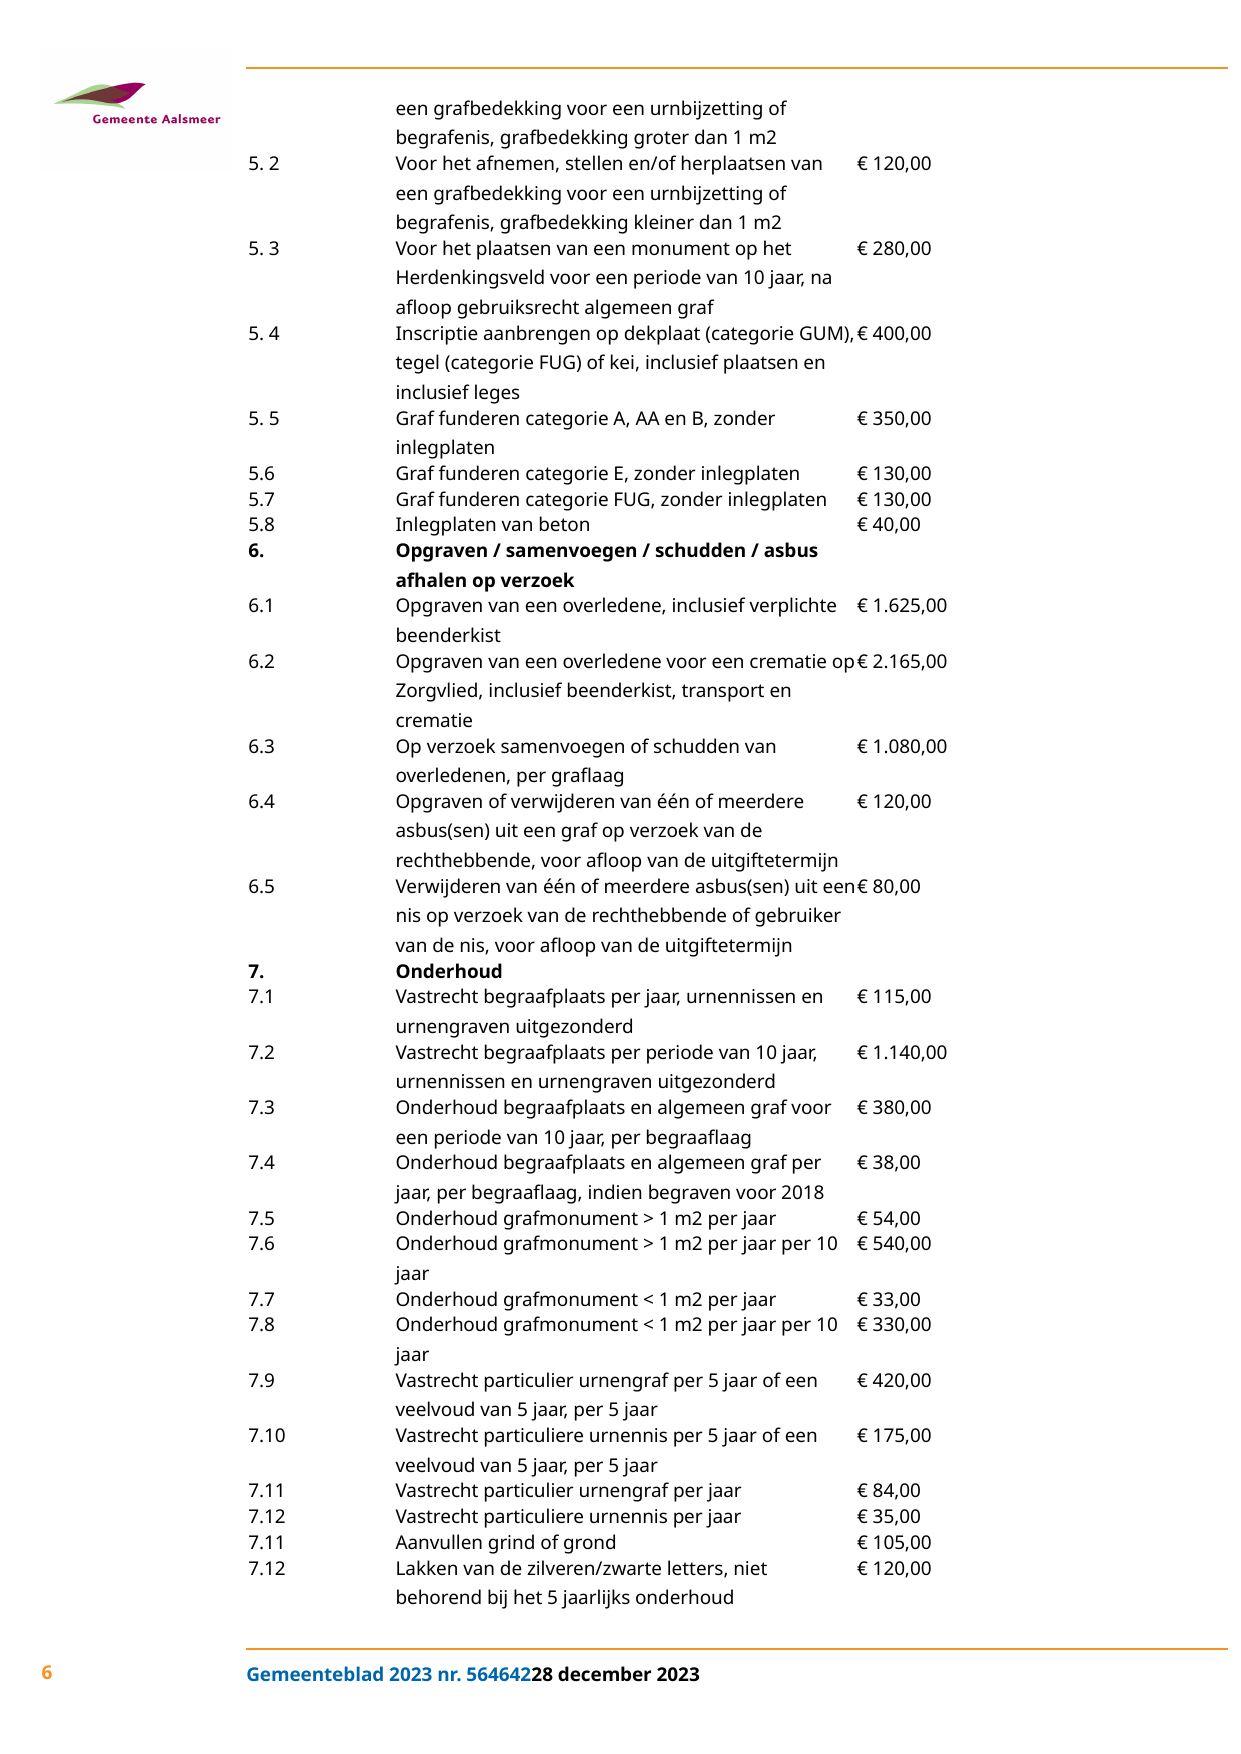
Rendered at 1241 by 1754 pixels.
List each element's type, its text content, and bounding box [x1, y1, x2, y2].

table_cell een grafbedekking voor een urnbijzetting of begrafenis, grafbedekking groter dan 1 m2 [395, 95, 857, 150]
table_cell € 120,00 [857, 150, 1004, 235]
table_cell 7.12 [248, 1503, 395, 1529]
table_cell Graf funderen categorie E, zonder inlegplaten [395, 460, 857, 486]
table_cell € 120,00 [857, 788, 1004, 873]
table_cell 7.7 [248, 1286, 395, 1312]
table_cell Inlegplaten van beton [395, 512, 857, 537]
table_cell € 280,00 [857, 235, 1004, 320]
table_cell € 350,00 [857, 405, 1004, 460]
table_cell Verwijderen van één of meerdere asbus(sen) uit een nis op verzoek van de rechthebbende of gebruiker van de nis, voor afloop van de uitgiftetermijn [395, 873, 857, 958]
table_cell 5. 2 [248, 150, 395, 235]
table_cell € 330,00 [857, 1312, 1004, 1367]
table_cell € 54,00 [857, 1205, 1004, 1231]
table_cell Onderhoud [395, 958, 857, 984]
table_cell Aanvullen grind of grond [395, 1529, 857, 1555]
table_cell 6.4 [248, 788, 395, 873]
table_cell 7.2 [248, 1039, 395, 1094]
table_cell Lakken van de zilveren/zwarte letters, niet behorend bij het 5 jaarlijks onderhoud [395, 1555, 857, 1610]
table_cell Vastrecht particuliere urnennis per 5 jaar of een veelvoud van 5 jaar, per 5 jaar [395, 1422, 857, 1478]
table_cell 6.3 [248, 733, 395, 788]
table_cell Onderhoud grafmonument < 1 m2 per jaar per 10 jaar [395, 1312, 857, 1367]
table_cell € 2.165,00 [857, 648, 1004, 733]
table_cell Opgraven of verwijderen van één of meerdere asbus(sen) uit een graf op verzoek van de rechthebbende, voor afloop van de uitgiftetermijn [395, 788, 857, 873]
table_cell Op verzoek samenvoegen of schudden van overledenen, per graflaag [395, 733, 857, 788]
table_cell 6.2 [248, 648, 395, 733]
table_cell Onderhoud begraafplaats en algemeen graf per jaar, per begraaflaag, indien begraven voor 2018 [395, 1150, 857, 1205]
table_cell Opgraven van een overledene, inclusief verplichte beenderkist [395, 593, 857, 648]
table_cell 6. [248, 537, 395, 593]
table_cell € 130,00 [857, 460, 1004, 486]
table_cell [857, 537, 1004, 593]
table_cell 5.8 [248, 512, 395, 537]
table_cell 5. 3 [248, 235, 395, 320]
table_cell € 130,00 [857, 486, 1004, 512]
table_cell [248, 95, 395, 150]
table_cell Inscriptie aanbrengen op dekplaat (categorie GUM), tegel (categorie FUG) of kei, inclusief plaatsen en inclusief leges [395, 320, 857, 405]
table_cell 6.1 [248, 593, 395, 648]
table_cell 7.5 [248, 1205, 395, 1231]
table_cell Vastrecht particulier urnengraf per 5 jaar of een veelvoud van 5 jaar, per 5 jaar [395, 1367, 857, 1422]
table_cell Voor het plaatsen van een monument op het Herdenkingsveld voor een periode van 10 jaar, na afloop gebruiksrecht algemeen graf [395, 235, 857, 320]
table_cell Graf funderen categorie A, AA en B, zonder inlegplaten [395, 405, 857, 460]
table_cell 7.1 [248, 984, 395, 1039]
table_cell 7.8 [248, 1312, 395, 1367]
table_cell € 1.080,00 [857, 733, 1004, 788]
table_cell Voor het afnemen, stellen en/of herplaatsen van een grafbedekking voor een urnbijzetting of begrafenis, grafbedekking kleiner dan 1 m2 [395, 150, 857, 235]
table_cell 5.6 [248, 460, 395, 486]
table_cell € 38,00 [857, 1150, 1004, 1205]
table_cell 7.9 [248, 1367, 395, 1422]
table_cell Vastrecht begraafplaats per jaar, urnennissen en urnengraven uitgezonderd [395, 984, 857, 1039]
table_cell 7. [248, 958, 395, 984]
table_cell Onderhoud grafmonument < 1 m2 per jaar [395, 1286, 857, 1312]
table_cell € 33,00 [857, 1286, 1004, 1312]
table_cell € 35,00 [857, 1503, 1004, 1529]
table_cell € 40,00 [857, 512, 1004, 537]
table_cell € 400,00 [857, 320, 1004, 405]
table_cell Onderhoud begraafplaats en algemeen graf voor een periode van 10 jaar, per begraaflaag [395, 1094, 857, 1149]
table_cell 7.11 [248, 1529, 395, 1555]
table_cell € 80,00 [857, 873, 1004, 958]
table_cell Onderhoud grafmonument > 1 m2 per jaar [395, 1205, 857, 1231]
table_cell € 540,00 [857, 1231, 1004, 1286]
table_cell € 84,00 [857, 1478, 1004, 1503]
table_cell Vastrecht begraafplaats per periode van 10 jaar, urnennissen en urnengraven uitgezonderd [395, 1039, 857, 1094]
table_cell 6.5 [248, 873, 395, 958]
table_cell Opgraven van een overledene voor een crematie op Zorgvlied, inclusief beenderkist, transport en crematie [395, 648, 857, 733]
table_cell Vastrecht particulier urnengraf per jaar [395, 1478, 857, 1503]
table_cell 5.7 [248, 486, 395, 512]
table_cell 5. 5 [248, 405, 395, 460]
table_cell € 420,00 [857, 1367, 1004, 1422]
table_cell Vastrecht particuliere urnennis per jaar [395, 1503, 857, 1529]
table_cell € 115,00 [857, 984, 1004, 1039]
table_cell 7.11 [248, 1478, 395, 1503]
table_cell 5. 4 [248, 320, 395, 405]
table_cell Opgraven / samenvoegen / schudden / asbus afhalen op verzoek [395, 537, 857, 593]
table_cell € 1.625,00 [857, 593, 1004, 648]
table_cell [857, 958, 1004, 984]
table_cell € 1.140,00 [857, 1039, 1004, 1094]
table_cell 7.6 [248, 1231, 395, 1286]
table_cell 7.12 [248, 1555, 395, 1610]
picture [41, 47, 231, 172]
table_cell 7.10 [248, 1422, 395, 1478]
table_cell € 105,00 [857, 1529, 1004, 1555]
table_cell € 175,00 [857, 1422, 1004, 1478]
table_cell 7.3 [248, 1094, 395, 1149]
table_cell € 120,00 [857, 1555, 1004, 1610]
table_cell [857, 95, 1004, 150]
table_cell Graf funderen categorie FUG, zonder inlegplaten [395, 486, 857, 512]
table_cell 7.4 [248, 1150, 395, 1205]
table_cell € 380,00 [857, 1094, 1004, 1149]
table_cell Onderhoud grafmonument > 1 m2 per jaar per 10 jaar [395, 1231, 857, 1286]
